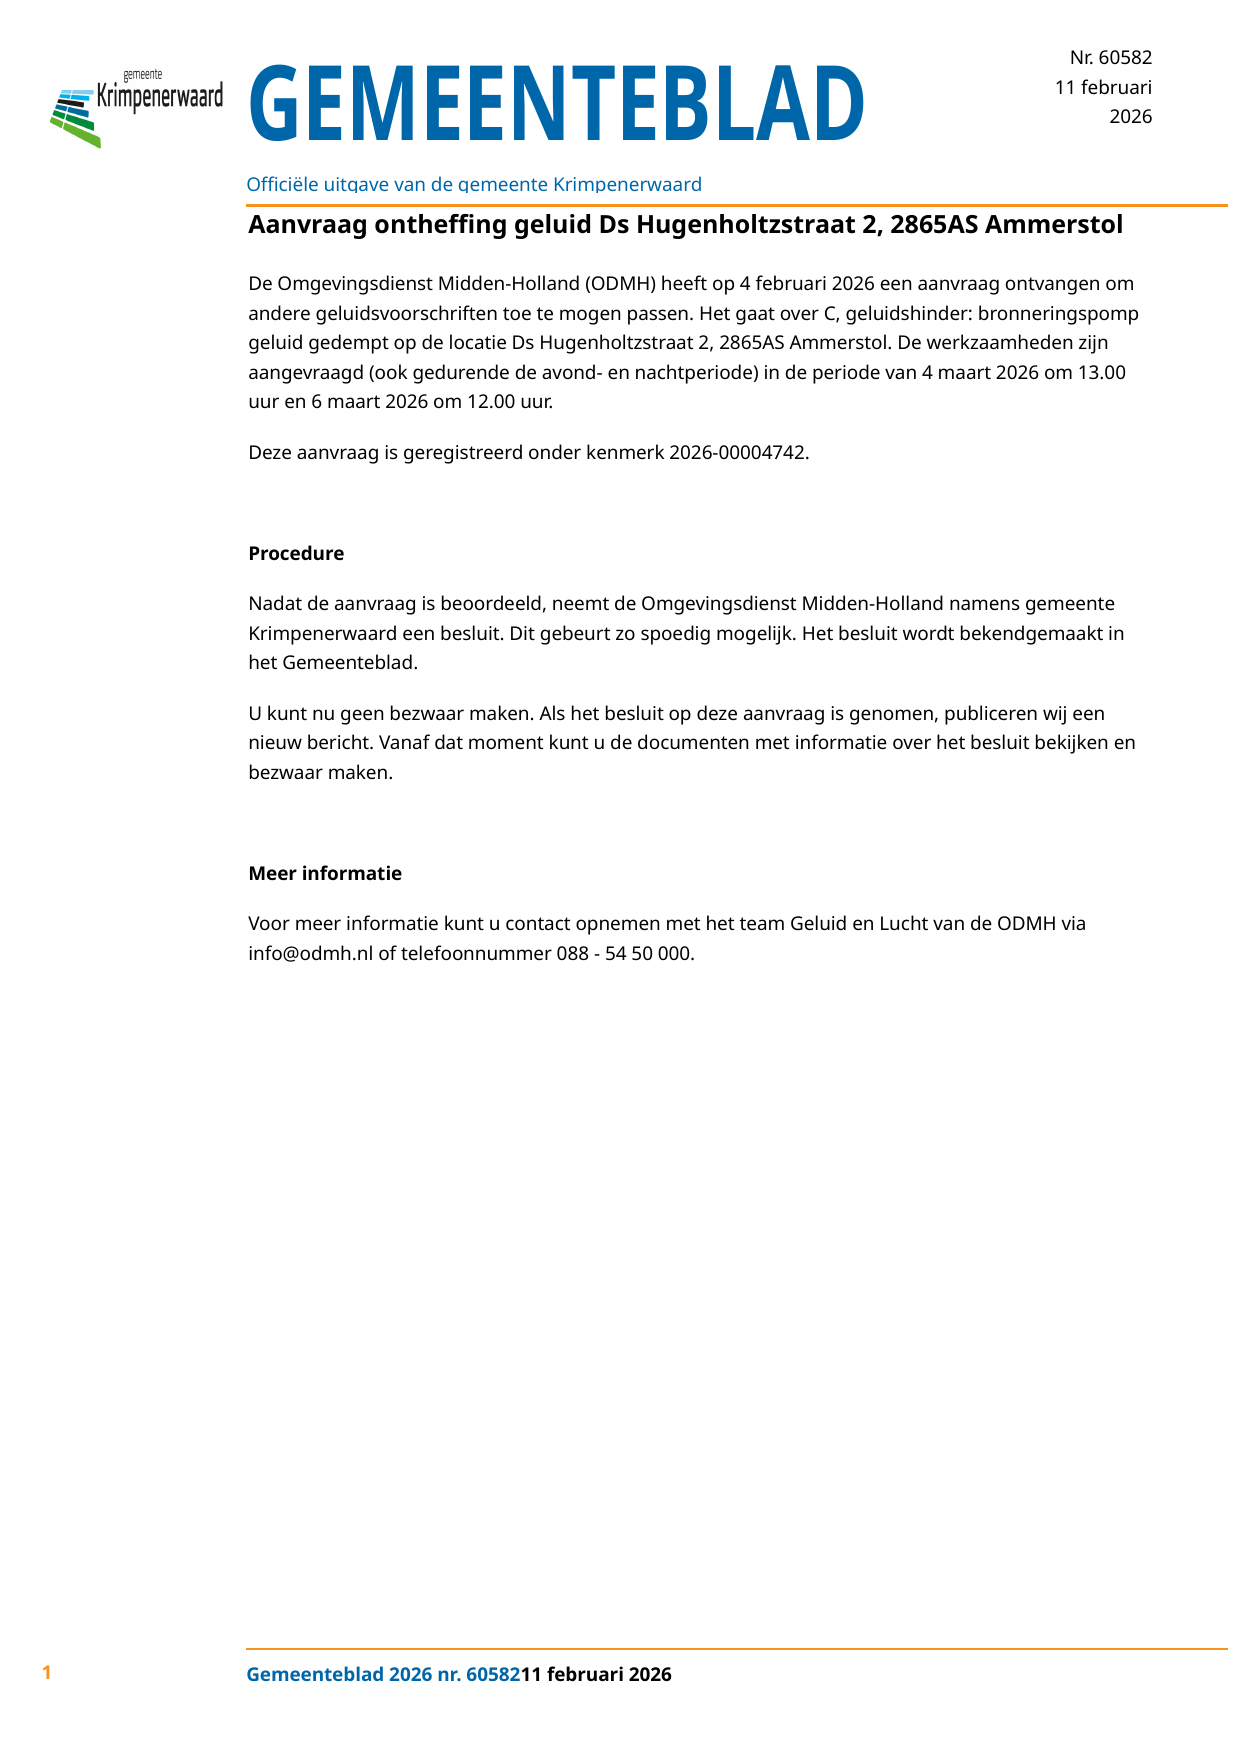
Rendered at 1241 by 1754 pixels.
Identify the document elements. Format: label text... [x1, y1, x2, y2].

text Voor meer informatie kunt u contact opnemen met het team Geluid en Lucht van de ODMH via info@odmh.nl of telefoonnummer 088 - 54 50 000. [248, 910, 1152, 966]
picture [41, 47, 231, 172]
text Aanvraag ontheffing geluid Ds Hugenholtzstraat 2, 2865AS Ammerstol [248, 207, 1152, 241]
text Deze aanvraag is geregistreerd onder kenmerk 2026-00004742. [248, 439, 1152, 465]
text U kunt nu geen bezwaar maken. Als het besluit op deze aanvraag is genomen, publiceren wij een nieuw bericht. Vanaf dat moment kunt u de documenten met informatie over het besluit bekijken en bezwaar maken. [248, 700, 1152, 785]
text Procedure [248, 540, 1152, 566]
text De Omgevingsdienst Midden-Holland (ODMH) heeft op 4 februari 2026 een aanvraag ontvangen om andere geluidsvoorschriften toe te mogen passen. Het gaat over C, geluidshinder: bronneringspomp geluid gedempt op de locatie Ds Hugenholtzstraat 2, 2865AS Ammerstol. De werkzaamheden zijn aangevraagd (ook gedurende de avond- en nachtperiode) in de periode van 4 maart 2026 om 13.00 uur en 6 maart 2026 om 12.00 uur. [248, 270, 1152, 414]
text Nadat de aanvraag is beoordeeld, neemt de Omgevingsdienst Midden-Holland namens gemeente Krimpenerwaard een besluit. Dit gebeurt zo spoedig mogelijk. Het besluit wordt bekendgemaakt in het Gemeenteblad. [248, 590, 1152, 675]
text Meer informatie [248, 860, 1152, 886]
